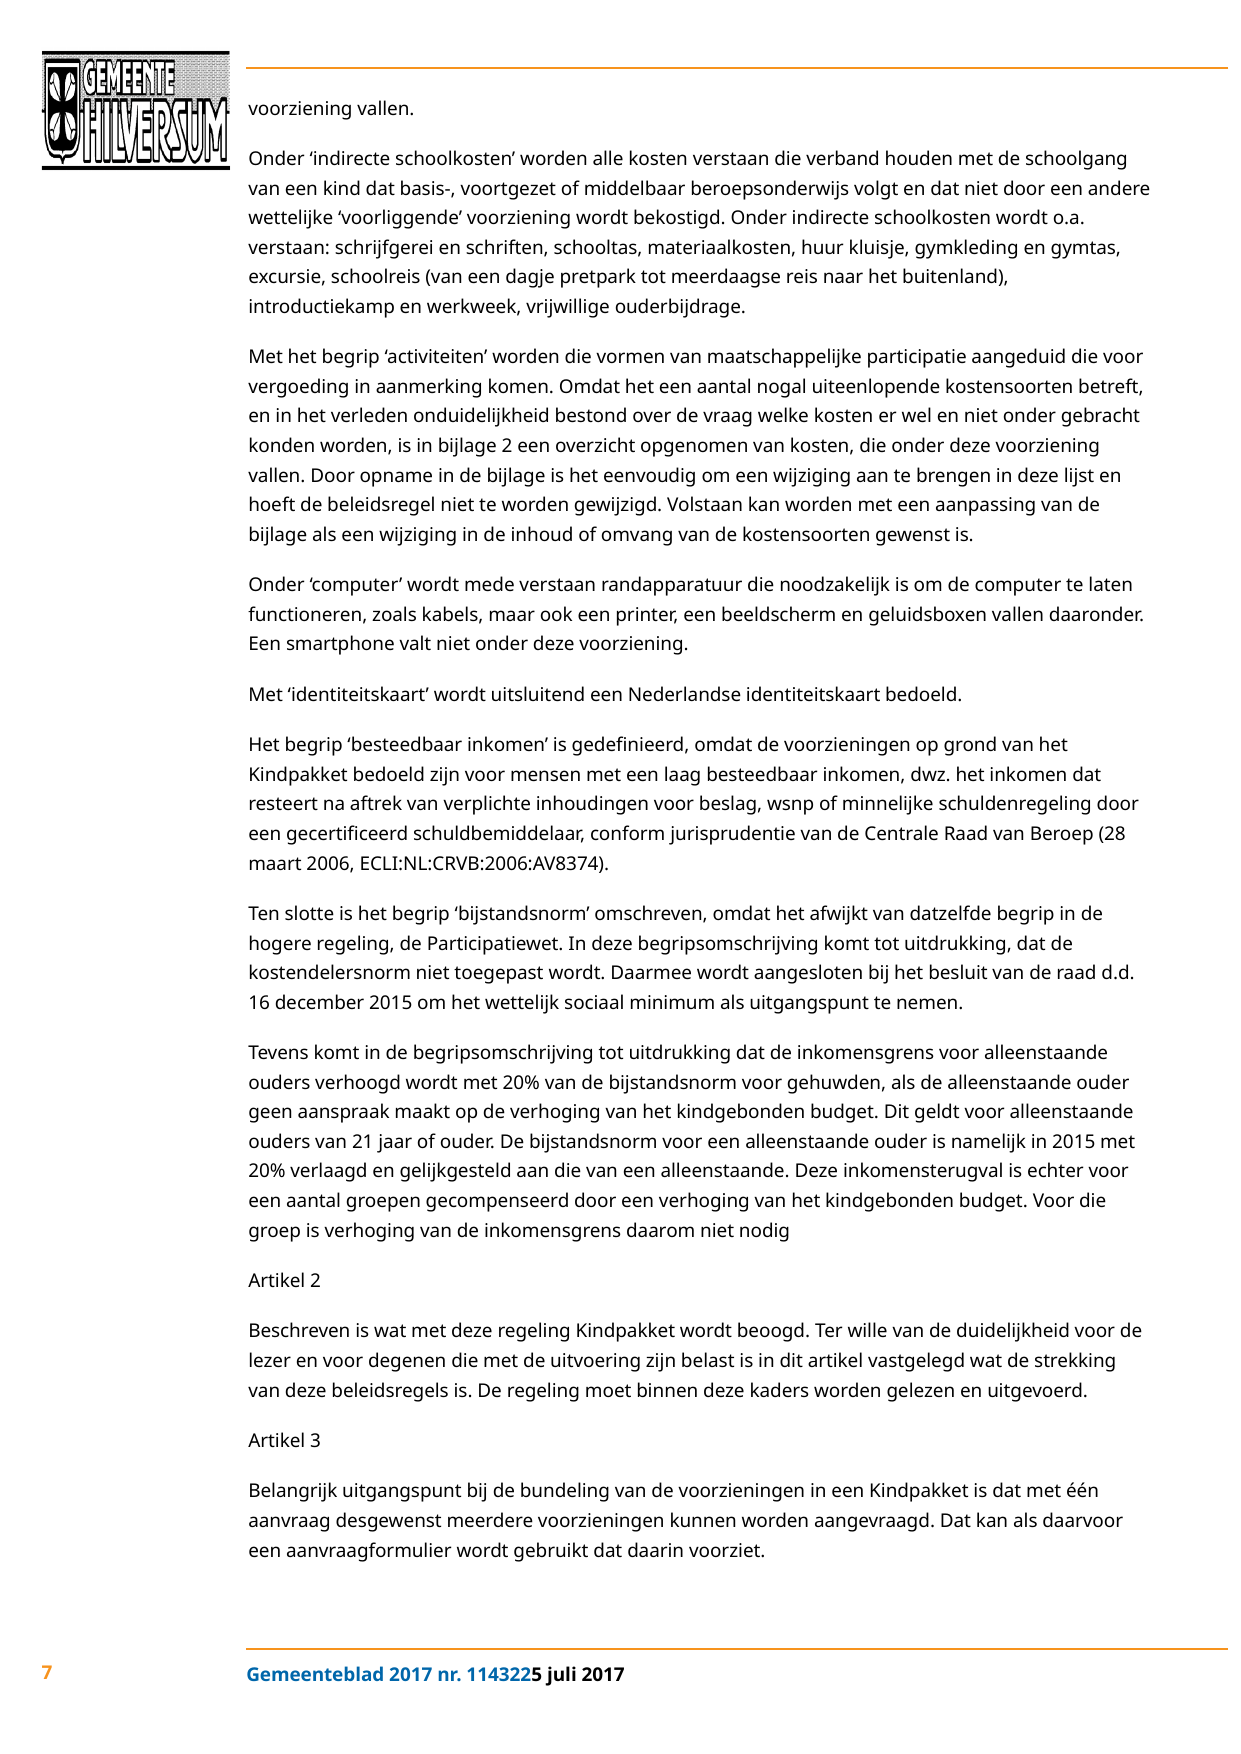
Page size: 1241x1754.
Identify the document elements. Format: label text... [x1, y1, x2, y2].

text Met het begrip ‘activiteiten’ worden die vormen van maatschappelijke participatie aangeduid die voor vergoeding in aanmerking komen. Omdat het een aantal nogal uiteenlopende kostensoorten betreft, en in het verleden onduidelijkheid bestond over de vraag welke kosten er wel en niet onder gebracht konden worden, is in bijlage 2 een overzicht opgenomen van kosten, die onder deze voorziening vallen. Door opname in de bijlage is het eenvoudig om een wijziging aan te brengen in deze lijst en hoeft de beleidsregel niet te worden gewijzigd. Volstaan kan worden met een aanpassing van de bijlage als een wijziging in de inhoud of omvang van de kostensoorten gewenst is. [248, 343, 1152, 547]
text Artikel 2 [248, 1267, 1152, 1293]
text Onder ‘indirecte schoolkosten’ worden alle kosten verstaan die verband houden met de schoolgang van een kind dat basis-, voortgezet of middelbaar beroepsonderwijs volgt en dat niet door een andere wettelijke ‘voorliggende’ voorziening wordt bekostigd. Onder indirecte schoolkosten wordt o.a. verstaan: schrijfgerei en schriften, schooltas, materiaalkosten, huur kluisje, gymkleding en gymtas, excursie, schoolreis (van een dagje pretpark tot meerdaagse reis naar het buitenland), introductiekamp en werkweek, vrijwillige ouderbijdrage. [248, 145, 1152, 319]
text Artikel 3 [248, 1427, 1152, 1453]
text Ten slotte is het begrip ‘bijstandsnorm’ omschreven, omdat het afwijkt van datzelfde begrip in de hogere regeling, de Participatiewet. In deze begripsomschrijving komt tot uitdrukking, dat de kostendelersnorm niet toegepast wordt. Daarmee wordt aangesloten bij het besluit van de raad d.d. 16 december 2015 om het wettelijk sociaal minimum als uitgangspunt te nemen. [248, 900, 1152, 1015]
text Onder ‘computer’ wordt mede verstaan randapparatuur die noodzakelijk is om de computer te laten functioneren, zoals kabels, maar ook een printer, een beeldscherm en geluidsboxen vallen daaronder. Een smartphone valt niet onder deze voorziening. [248, 571, 1152, 656]
text voorziening vallen. [248, 95, 1152, 121]
picture [41, 47, 231, 172]
text Met ‘identiteitskaart’ wordt uitsluitend een Nederlandse identiteitskaart bedoeld. [248, 681, 1152, 707]
text Beschreven is wat met deze regeling Kindpakket wordt beoogd. Ter wille van de duidelijkheid voor de lezer en voor degenen die met de uitvoering zijn belast is in dit artikel vastgelegd wat de strekking van deze beleidsregels is. De regeling moet binnen deze kaders worden gelezen en uitgevoerd. [248, 1318, 1152, 1403]
text Belangrijk uitgangspunt bij de bundeling van de voorzieningen in een Kindpakket is dat met één aanvraag desgewenst meerdere voorzieningen kunnen worden aangevraagd. Dat kan als daarvoor een aanvraagformulier wordt gebruikt dat daarin voorziet. [248, 1478, 1152, 1563]
text Het begrip ‘besteedbaar inkomen’ is gedefinieerd, omdat de voorzieningen op grond van het Kindpakket bedoeld zijn voor mensen met een laag besteedbaar inkomen, dwz. het inkomen dat resteert na aftrek van verplichte inhoudingen voor beslag, wsnp of minnelijke schuldenregeling door een gecertificeerd schuldbemiddelaar, conform jurisprudentie van de Centrale Raad van Beroep (28 maart 2006, ECLI:NL:CRVB:2006:AV8374). [248, 731, 1152, 876]
text Tevens komt in de begripsomschrijving tot uitdrukking dat de inkomensgrens voor alleenstaande ouders verhoogd wordt met 20% van de bijstandsnorm voor gehuwden, als de alleenstaande ouder geen aanspraak maakt op de verhoging van het kindgebonden budget. Dit geldt voor alleenstaande ouders van 21 jaar of ouder. De bijstandsnorm voor een alleenstaande ouder is namelijk in 2015 met 20% verlaagd en gelijkgesteld aan die van een alleenstaande. Deze inkomensterugval is echter voor een aantal groepen gecompenseerd door een verhoging van het kindgebonden budget. Voor die groep is verhoging van de inkomensgrens daarom niet nodig [248, 1039, 1152, 1243]
